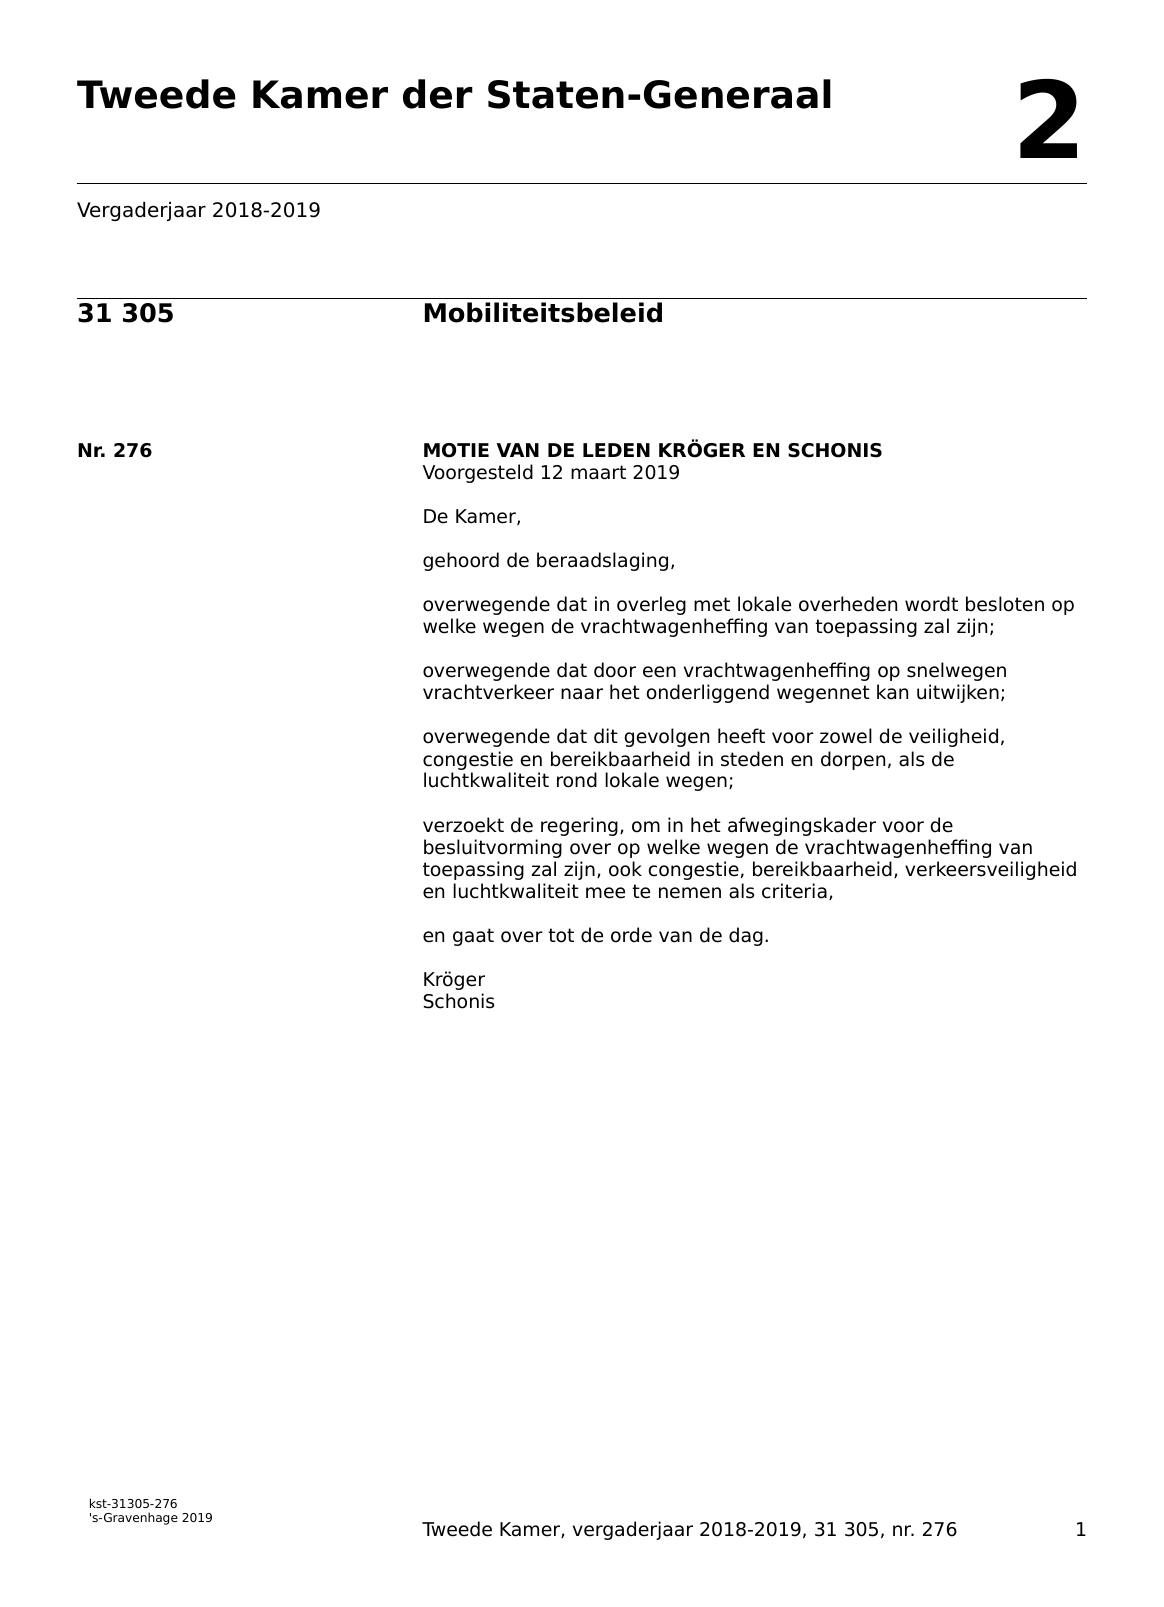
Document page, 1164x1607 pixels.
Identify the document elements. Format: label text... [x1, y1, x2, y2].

text Voorgesteld 12 maart 2019 [422, 462, 1087, 484]
table_header Tweede Kamer der Staten-Generaal [77, 59, 886, 183]
subtitle Nr. 276 MOTIE VAN DE LEDEN KRÖGER EN SCHONIS [77, 440, 1087, 462]
text overwegende dat dit gevolgen heeft voor zowel de veiligheid, congestie en bereikbaarheid in steden en dorpen, als de luchtkwaliteit rond lokale wegen; [422, 726, 1087, 792]
text verzoekt de regering, om in het afwegingskader voor de besluitvorming over op welke wegen de vrachtwagenheffing van toepassing zal zijn, ook congestie, bereikbaarheid, verkeersveiligheid en luchtkwaliteit mee te nemen als criteria, [422, 814, 1087, 902]
text overwegende dat in overleg met lokale overheden wordt besloten op welke wegen de vrachtwagenheffing van toepassing zal zijn; [422, 594, 1087, 638]
text kst-31305-276 [88, 1497, 323, 1511]
text De Kamer, [422, 506, 1087, 528]
subtitle 31 305 Mobiliteitsbeleid [77, 299, 1087, 329]
text gehoord de beraadslaging, [422, 550, 1087, 572]
text overwegende dat door een vrachtwagenheffing op snelwegen vrachtverkeer naar het onderliggend wegennet kan uitwijken; [422, 660, 1087, 704]
table_cell Vergaderjaar 2018-2019 [77, 184, 1087, 298]
text Kröger [422, 969, 1087, 991]
table_header 2 [886, 59, 1087, 183]
text Schonis [422, 991, 1087, 1013]
text en gaat over tot de orde van de dag. [422, 925, 1087, 947]
text 's-Gravenhage 2019 [88, 1511, 323, 1525]
